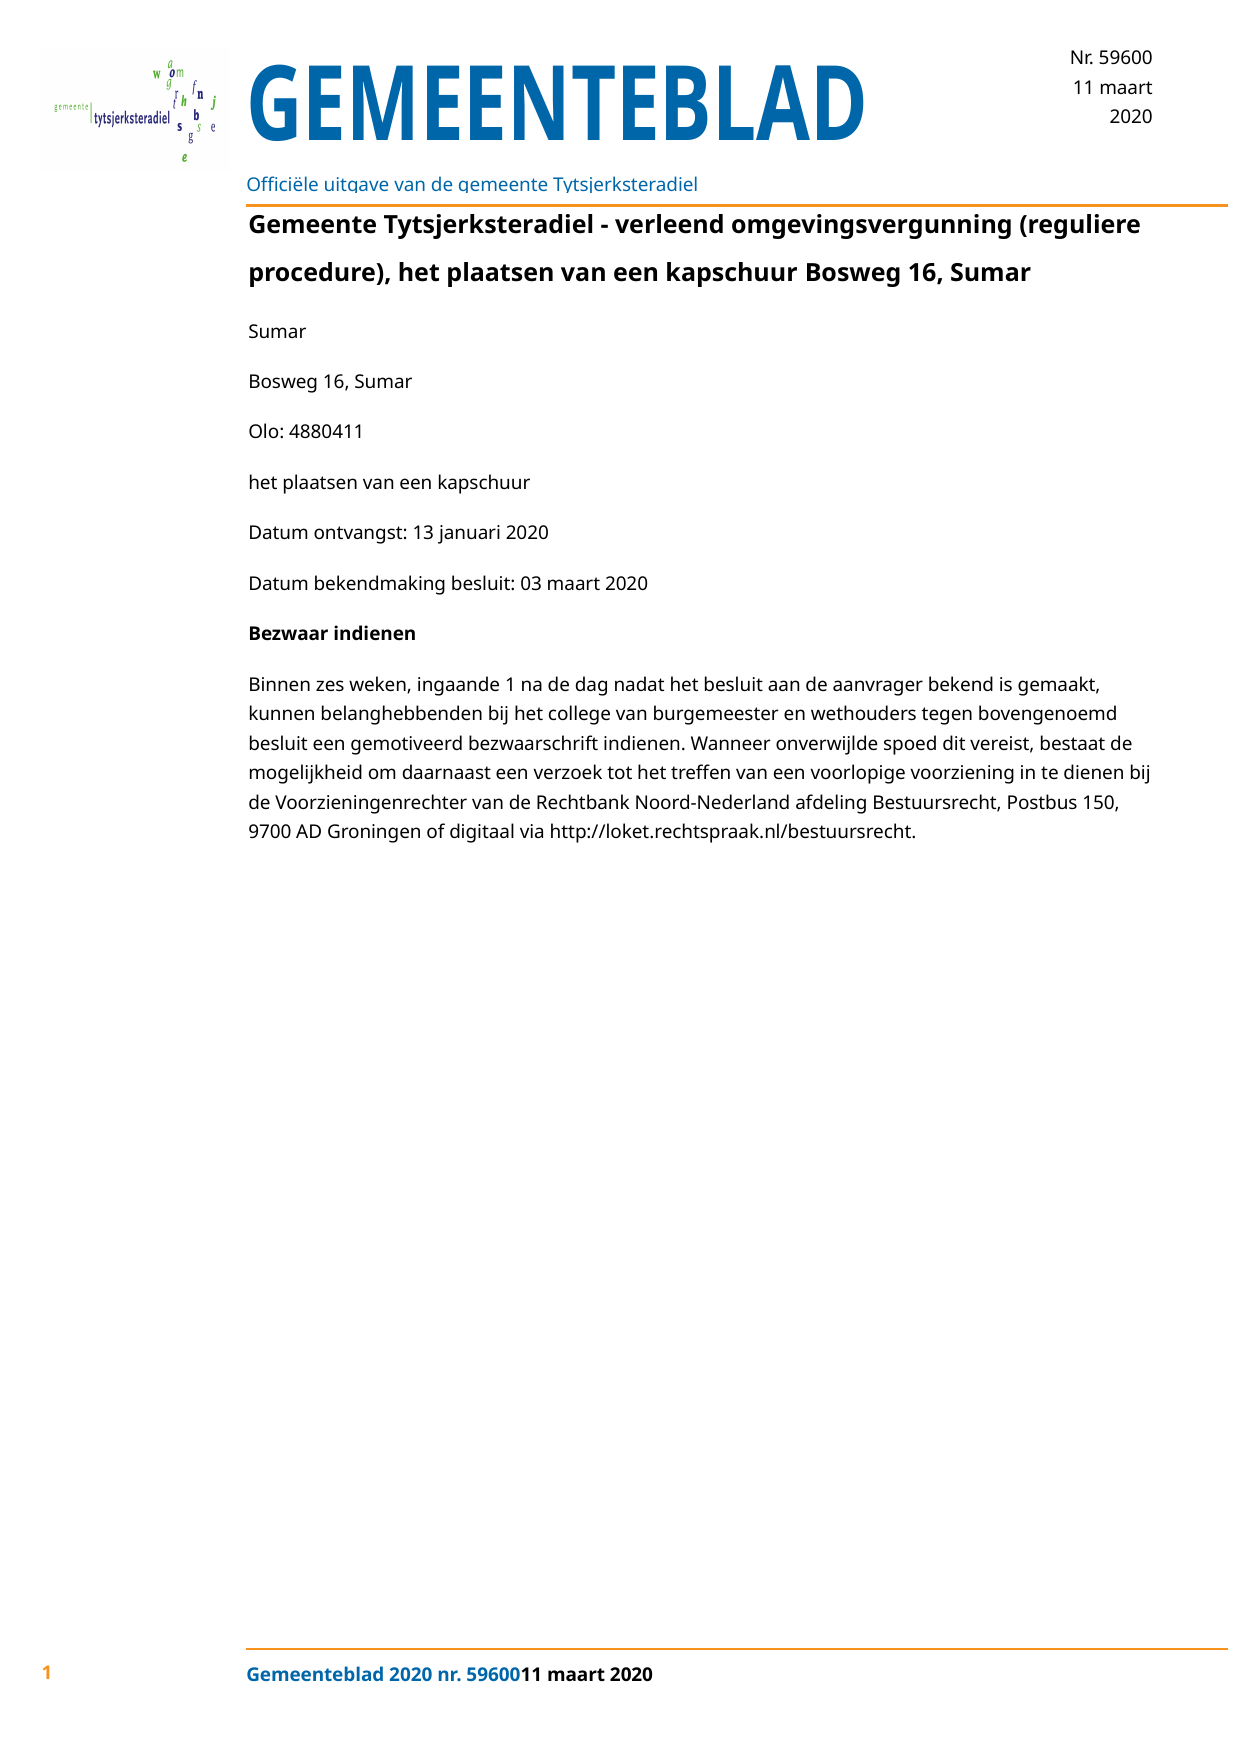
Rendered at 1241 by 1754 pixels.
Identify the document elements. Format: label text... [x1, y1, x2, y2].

text Bezwaar indienen [248, 620, 1152, 646]
text het plaatsen van een kapschuur [248, 469, 1152, 495]
text Datum ontvangst: 13 januari 2020 [248, 519, 1152, 545]
text Bosweg 16, Sumar [248, 368, 1152, 394]
text Gemeente Tytsjerksteradiel - verleend omgevingsvergunning (reguliere procedure), het plaatsen van een kapschuur Bosweg 16, Sumar [248, 207, 1152, 288]
picture [41, 47, 231, 172]
text Sumar [248, 318, 1152, 344]
text Binnen zes weken, ingaande 1 na de dag nadat het besluit aan de aanvrager bekend is gemaakt, kunnen belanghebbenden bij het college van burgemeester en wethouders tegen bovengenoemd besluit een gemotiveerd bezwaarschrift indienen. Wanneer onverwijlde spoed dit vereist, bestaat de mogelijkheid om daarnaast een verzoek tot het treffen van een voorlopige voorziening in te dienen bij de Voorzieningenrechter van de Rechtbank Noord-Nederland afdeling Bestuursrecht, Postbus 150, 9700 AD Groningen of digitaal via http://loket.rechtspraak.nl/bestuursrecht. [248, 671, 1152, 844]
text Olo: 4880411 [248, 419, 1152, 444]
text Datum bekendmaking besluit: 03 maart 2020 [248, 570, 1152, 596]
